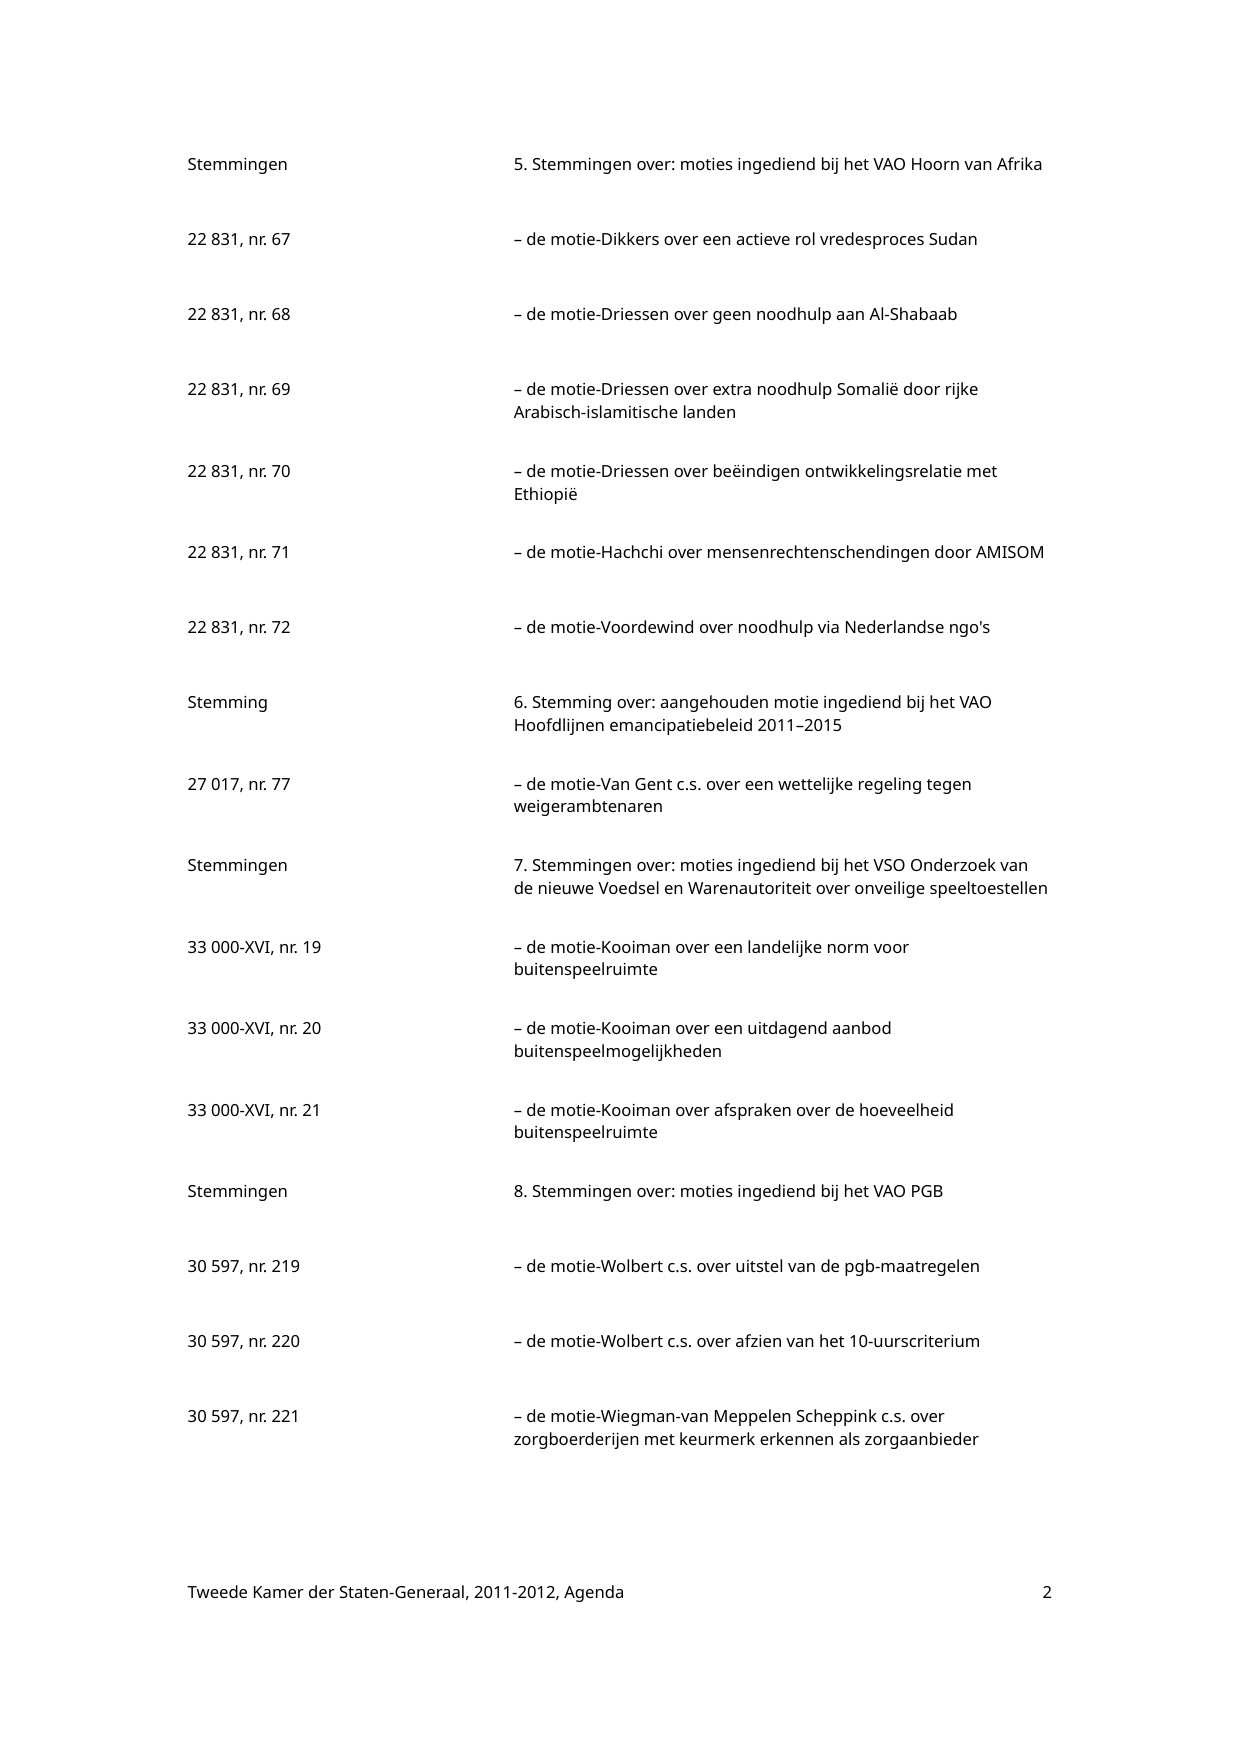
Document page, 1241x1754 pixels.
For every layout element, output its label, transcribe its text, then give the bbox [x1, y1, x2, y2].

table_cell 30 597, nr. 220 [188, 1327, 490, 1402]
table_cell [490, 1402, 510, 1483]
table_cell – de motie-Hachchi over mensenrechtenschendingen door AMISOM [510, 538, 1053, 613]
table_cell – de motie-Wiegman-van Meppelen Scheppink c.s. over zorgboerderijen met keurmerk erkennen als zorgaanbieder [510, 1402, 1053, 1483]
table_cell – de motie-Kooiman over afspraken over de hoeveelheid buitenspeelruimte [510, 1095, 1053, 1177]
table_cell 30 597, nr. 221 [188, 1402, 490, 1483]
table_cell [490, 375, 510, 456]
table_cell [490, 1095, 510, 1177]
table_cell 27 017, nr. 77 [188, 769, 490, 851]
table_cell 22 831, nr. 71 [188, 538, 490, 613]
table_cell Stemmingen [188, 1177, 490, 1252]
table_cell – de motie-Driessen over geen noodhulp aan Al-Shabaab [510, 300, 1053, 375]
table_cell 8. Stemmingen over: moties ingediend bij het VAO PGB [510, 1177, 1053, 1252]
table_cell [490, 300, 510, 375]
table_cell [490, 851, 510, 932]
table_cell [490, 1014, 510, 1095]
table_cell – de motie-Voordewind over noodhulp via Nederlandse ngo's [510, 613, 1053, 688]
table_cell [490, 769, 510, 851]
table_cell – de motie-Driessen over extra noodhulp Somalië door rijke Arabisch-islamitische landen [510, 375, 1053, 456]
table_cell 33 000-XVI, nr. 19 [188, 932, 490, 1014]
table_cell [490, 932, 510, 1014]
table_cell 22 831, nr. 69 [188, 375, 490, 456]
table_cell [490, 456, 510, 538]
table_cell 22 831, nr. 72 [188, 613, 490, 688]
table_cell 7. Stemmingen over: moties ingediend bij het VSO Onderzoek van de nieuwe Voedsel en Warenautoriteit over onveilige speeltoestellen [510, 851, 1053, 932]
table_cell Stemming [188, 688, 490, 769]
table_cell [490, 613, 510, 688]
table_cell [490, 225, 510, 300]
table_cell – de motie-Wolbert c.s. over afzien van het 10-uurscriterium [510, 1327, 1053, 1402]
table_cell 33 000-XVI, nr. 20 [188, 1014, 490, 1095]
table_cell Stemmingen [188, 851, 490, 932]
table_cell [490, 688, 510, 769]
table_cell [490, 538, 510, 613]
table_cell – de motie-Van Gent c.s. over een wettelijke regeling tegen weigerambtenaren [510, 769, 1053, 851]
table_cell 6. Stemming over: aangehouden motie ingediend bij het VAO Hoofdlijnen emancipatiebeleid 2011–2015 [510, 688, 1053, 769]
table_cell 22 831, nr. 68 [188, 300, 490, 375]
table_cell [490, 1327, 510, 1402]
table_cell – de motie-Driessen over beëindigen ontwikkelingsrelatie met Ethiopië [510, 456, 1053, 538]
table_cell – de motie-Kooiman over een landelijke norm voor buitenspeelruimte [510, 932, 1053, 1014]
table_cell 30 597, nr. 219 [188, 1252, 490, 1327]
table_cell [490, 1252, 510, 1327]
table_cell – de motie-Wolbert c.s. over uitstel van de pgb-maatregelen [510, 1252, 1053, 1327]
table_cell 33 000-XVI, nr. 21 [188, 1095, 490, 1177]
table_cell – de motie-Kooiman over een uitdagend aanbod buitenspeelmogelijkheden [510, 1014, 1053, 1095]
table_cell [490, 1177, 510, 1252]
table_cell [490, 150, 510, 225]
table_cell 22 831, nr. 67 [188, 225, 490, 300]
table_cell 5. Stemmingen over: moties ingediend bij het VAO Hoorn van Afrika [510, 150, 1053, 225]
table_cell 22 831, nr. 70 [188, 456, 490, 538]
table_cell Stemmingen [188, 150, 490, 225]
table_cell – de motie-Dikkers over een actieve rol vredesproces Sudan [510, 225, 1053, 300]
